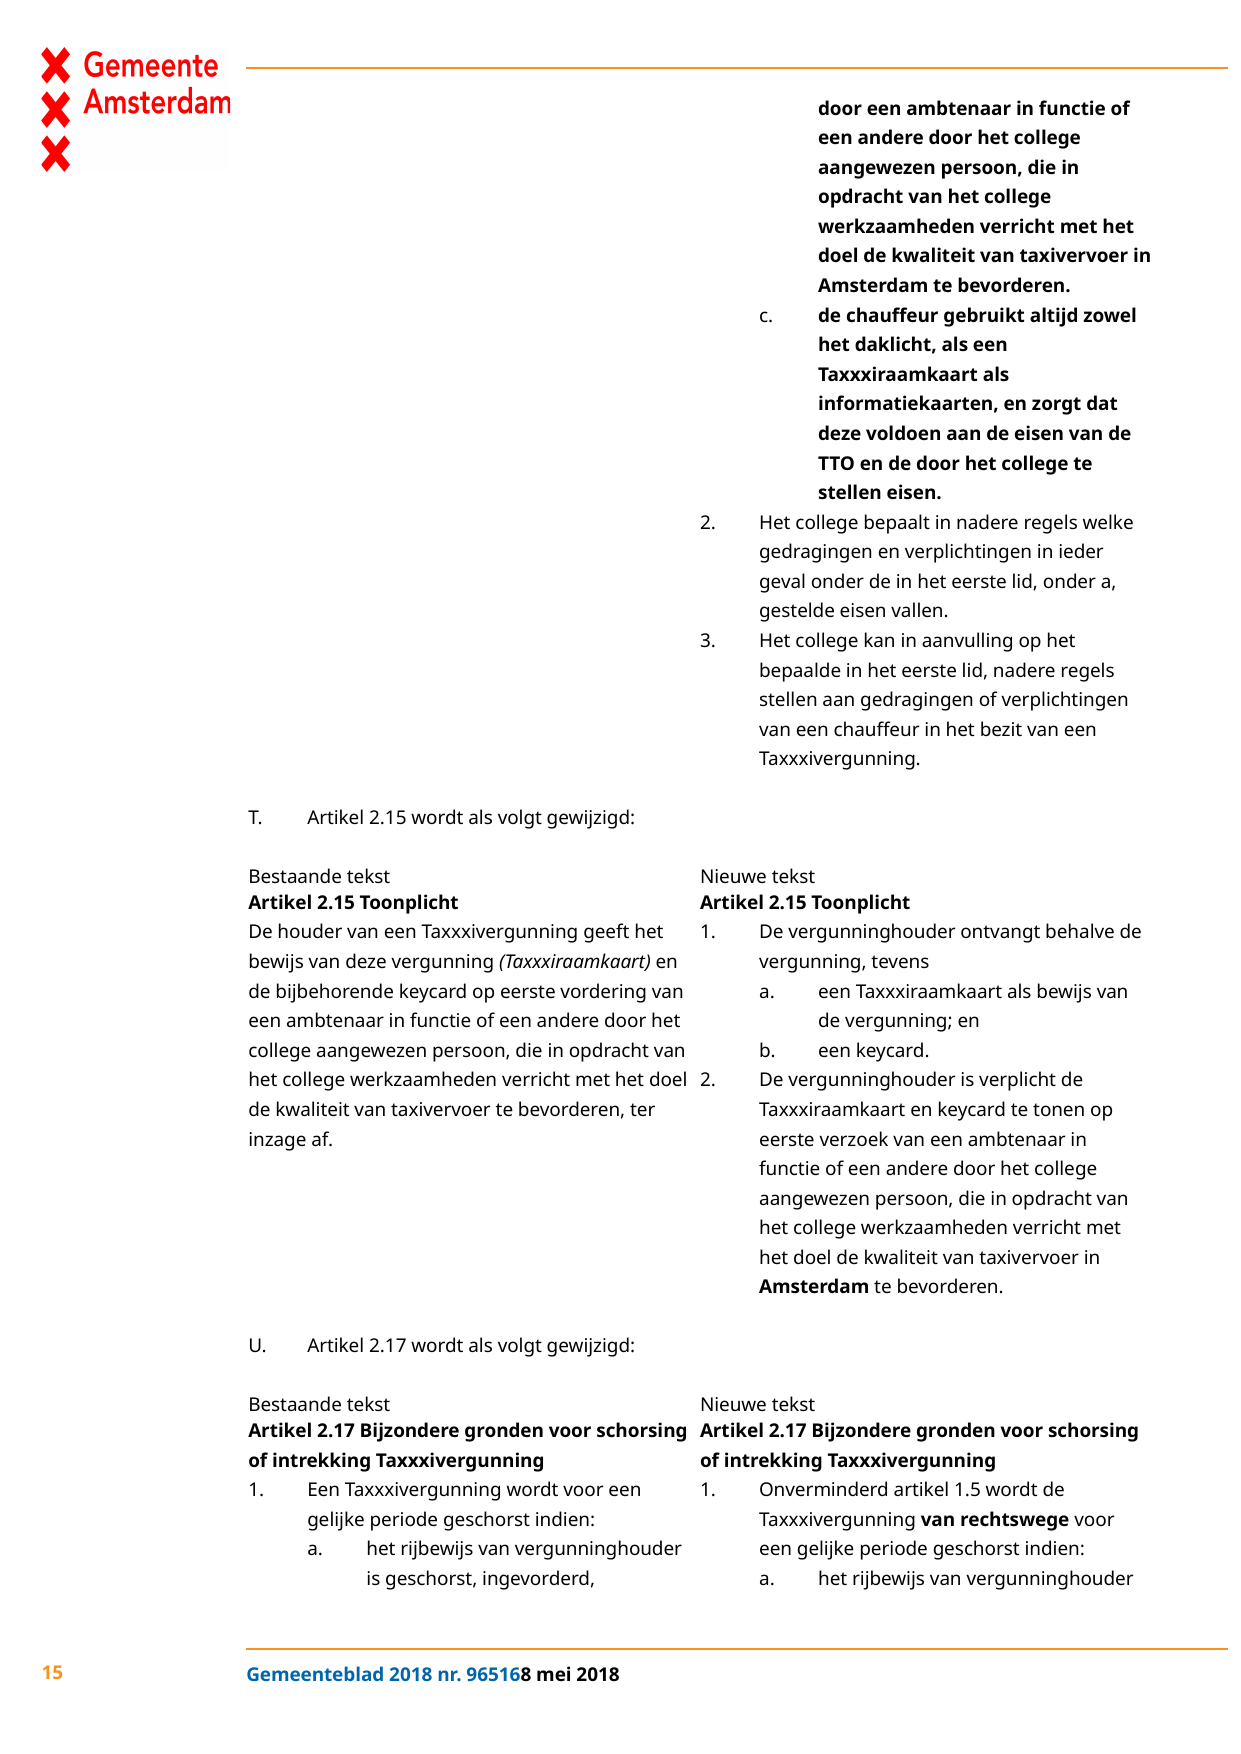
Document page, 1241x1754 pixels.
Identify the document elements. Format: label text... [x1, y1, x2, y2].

list Artikel 2.15 wordt als volgt gewijzigd: [248, 804, 1152, 830]
table_cell Artikel 2.17 Bijzondere gronden voor schorsing of intrekking Taxxxivergunning Een Taxxxivergunning wordt voor een gelijke periode geschorst indien: het rijbewijs van vergunninghouder is geschorst, ingevorderd, [248, 1417, 700, 1591]
table_cell [248, 95, 700, 771]
table_header Bestaande tekst [248, 1392, 700, 1417]
table_cell Artikel 2.15 Toonplicht De houder van een Taxxxivergunning geeft het bewijs van deze vergunning (Taxxxiraamkaart) en de bijbehorende keycard op eerste vordering van een ambtenaar in functie of een andere door het college aangewezen persoon, die in opdracht van het college werkzaamheden verricht met het doel de kwaliteit van taxivervoer te bevorderen, ter inzage af. [248, 889, 700, 1299]
table_cell Artikel 2.15 Toonplicht De vergunninghouder ontvangt behalve de vergunning, tevens een Taxxxiraamkaart als bewijs van de vergunning; en een keycard. De vergunninghouder is verplicht de Taxxxiraamkaart en keycard te tonen op eerste verzoek van een ambtenaar in functie of een andere door het college aangewezen persoon, die in opdracht van het college werkzaamheden verricht met het doel de kwaliteit van taxivervoer in Amsterdam te bevorderen. [700, 889, 1152, 1299]
table_cell door een ambtenaar in functie of een andere door het college aangewezen persoon, die in opdracht van het college werkzaamheden verricht met het doel de kwaliteit van taxivervoer in Amsterdam te bevorderen. de chauffeur gebruikt altijd zowel het daklicht, als een Taxxxiraamkaart als informatiekaarten, en zorgt dat deze voldoen aan de eisen van de TTO en de door het college te stellen eisen. Het college bepaalt in nadere regels welke gedragingen en verplichtingen in ieder geval onder de in het eerste lid, onder a, gestelde eisen vallen. Het college kan in aanvulling op het bepaalde in het eerste lid, nadere regels stellen aan gedragingen of verplichtingen van een chauffeur in het bezit van een Taxxxivergunning. [700, 95, 1152, 771]
table_header Nieuwe tekst [700, 864, 1152, 889]
table_header Bestaande tekst [248, 864, 700, 889]
picture [41, 47, 231, 172]
list Artikel 2.17 wordt als volgt gewijzigd: [248, 1332, 1152, 1358]
table_header Nieuwe tekst [700, 1392, 1152, 1417]
table_cell Artikel 2.17 Bijzondere gronden voor schorsing of intrekking Taxxxivergunning Onverminderd artikel 1.5 wordt de Taxxxivergunning van rechtswege voor een gelijke periode geschorst indien: het rijbewijs van vergunninghouder [700, 1417, 1152, 1591]
